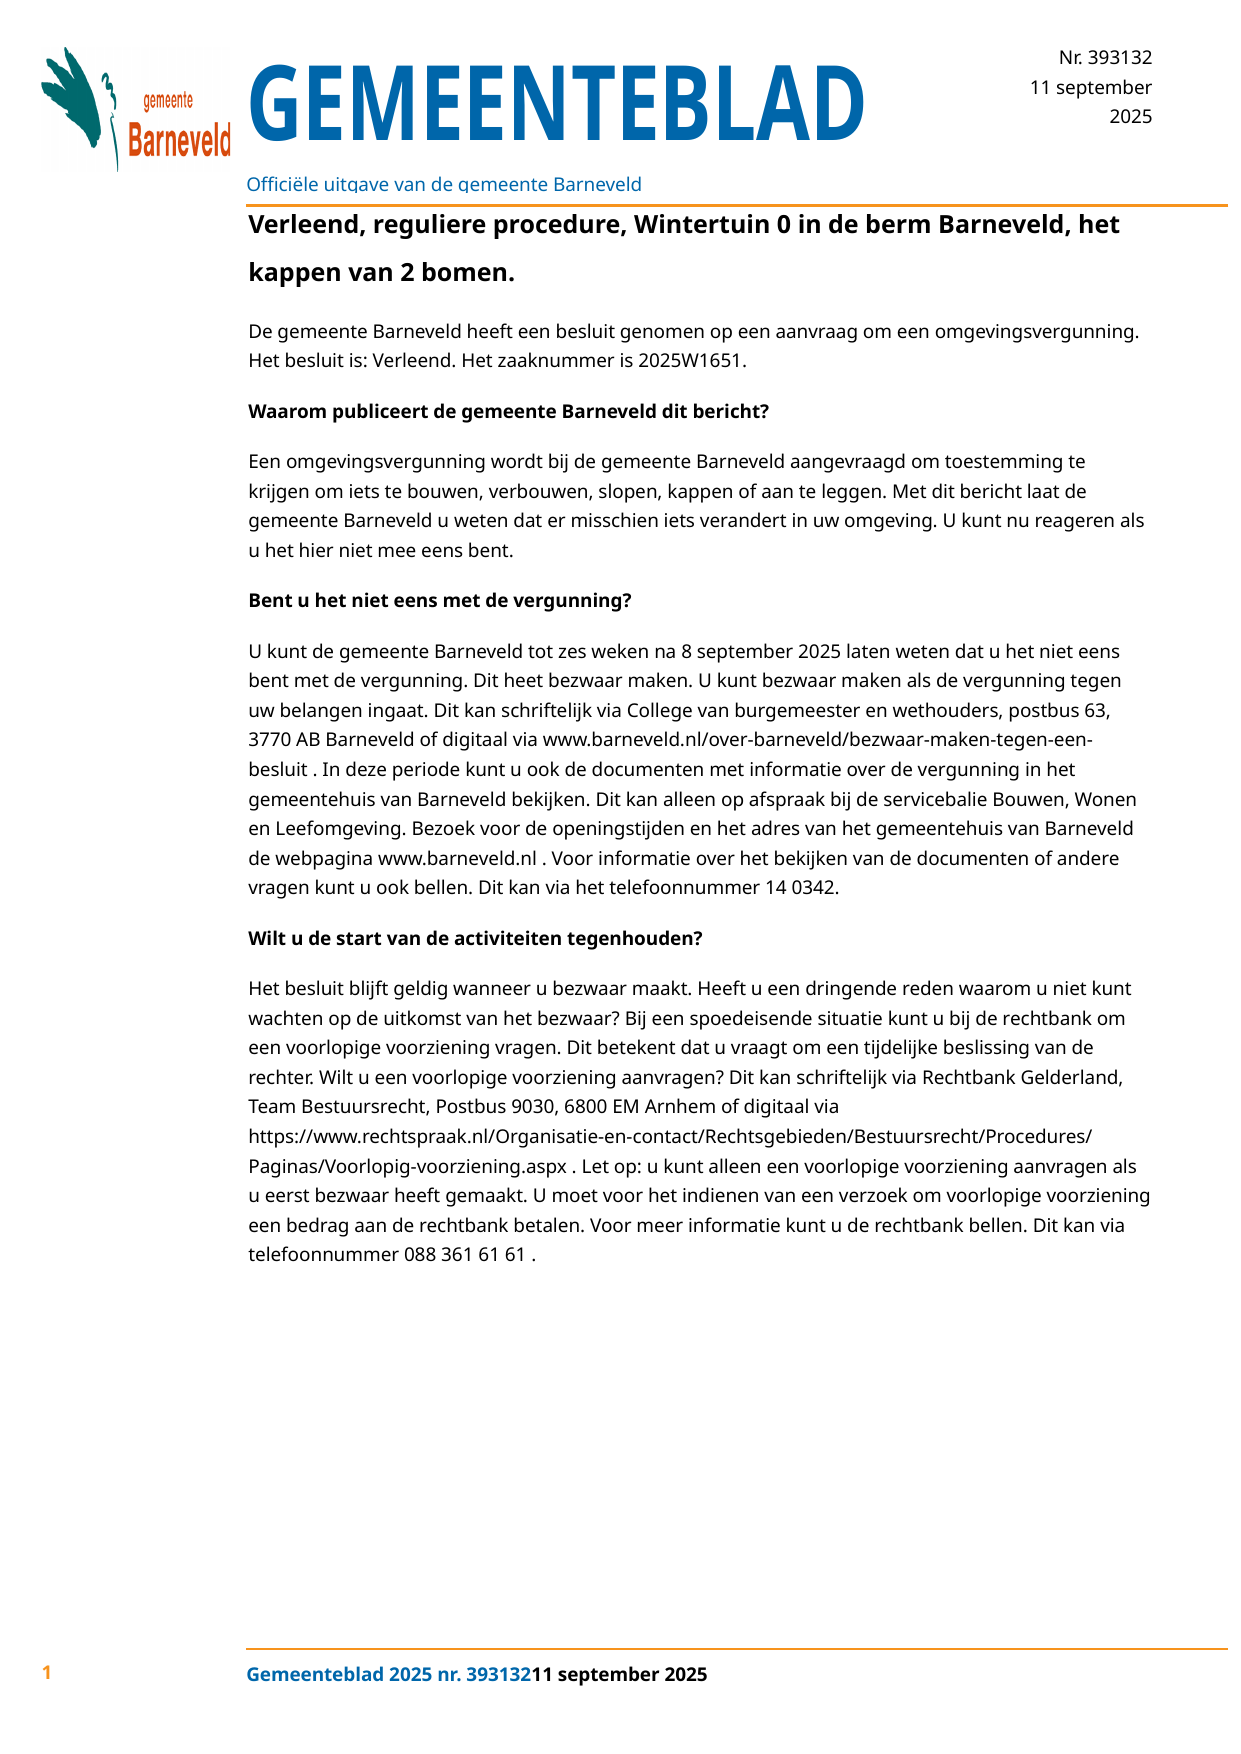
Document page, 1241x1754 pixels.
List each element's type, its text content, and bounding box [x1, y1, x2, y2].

text Bent u het niet eens met de vergunning? [248, 587, 1152, 613]
text Verleend, reguliere procedure, Wintertuin 0 in de berm Barneveld, het kappen van 2 bomen. [248, 207, 1152, 288]
picture [41, 47, 231, 172]
text De gemeente Barneveld heeft een besluit genomen op een aanvraag om een omgevingsvergunning. Het besluit is: Verleend. Het zaaknummer is 2025W1651. [248, 318, 1152, 373]
text Een omgevingsvergunning wordt bij de gemeente Barneveld aangevraagd om toestemming te krijgen om iets te bouwen, verbouwen, slopen, kappen of aan te leggen. Met dit bericht laat de gemeente Barneveld u weten dat er misschien iets verandert in uw omgeving. U kunt nu reageren als u het hier niet mee eens bent. [248, 448, 1152, 563]
text U kunt de gemeente Barneveld tot zes weken na 8 september 2025 laten weten dat u het niet eens bent met de vergunning. Dit heet bezwaar maken. U kunt bezwaar maken als de vergunning tegen uw belangen ingaat. Dit kan schriftelijk via College van burgemeester en wethouders, postbus 63, 3770 AB Barneveld of digitaal via www.barneveld.nl/over-barneveld/bezwaar-maken-tegen-een-besluit . In deze periode kunt u ook de documenten met informatie over de vergunning in het gemeentehuis van Barneveld bekijken. Dit kan alleen op afspraak bij de servicebalie Bouwen, Wonen en Leefomgeving. Bezoek voor de openingstijden en het adres van het gemeentehuis van Barneveld de webpagina www.barneveld.nl . Voor informatie over het bekijken van de documenten of andere vragen kunt u ook bellen. Dit kan via het telefoonnummer 14 0342. [248, 638, 1152, 900]
text Waarom publiceert de gemeente Barneveld dit bericht? [248, 398, 1152, 424]
text Wilt u de start van de activiteiten tegenhouden? [248, 925, 1152, 951]
text Het besluit blijft geldig wanneer u bezwaar maakt. Heeft u een dringende reden waarom u niet kunt wachten op de uitkomst van het bezwaar? Bij een spoedeisende situatie kunt u bij de rechtbank om een voorlopige voorziening vragen. Dit betekent dat u vraagt om een tijdelijke beslissing van de rechter. Wilt u een voorlopige voorziening aanvragen? Dit kan schriftelijk via Rechtbank Gelderland, Team Bestuursrecht, Postbus 9030, 6800 EM Arnhem of digitaal via https://www.rechtspraak.nl/Organisatie-en-contact/Rechtsgebieden/Bestuursrecht/Procedures/Paginas/Voorlopig-voorziening.aspx . Let op: u kunt alleen een voorlopige voorziening aanvragen als u eerst bezwaar heeft gemaakt. U moet voor het indienen van een verzoek om voorlopige voorziening een bedrag aan de rechtbank betalen. Voor meer informatie kunt u de rechtbank bellen. Dit kan via telefoonnummer 088 361 61 61 . [248, 975, 1152, 1267]
